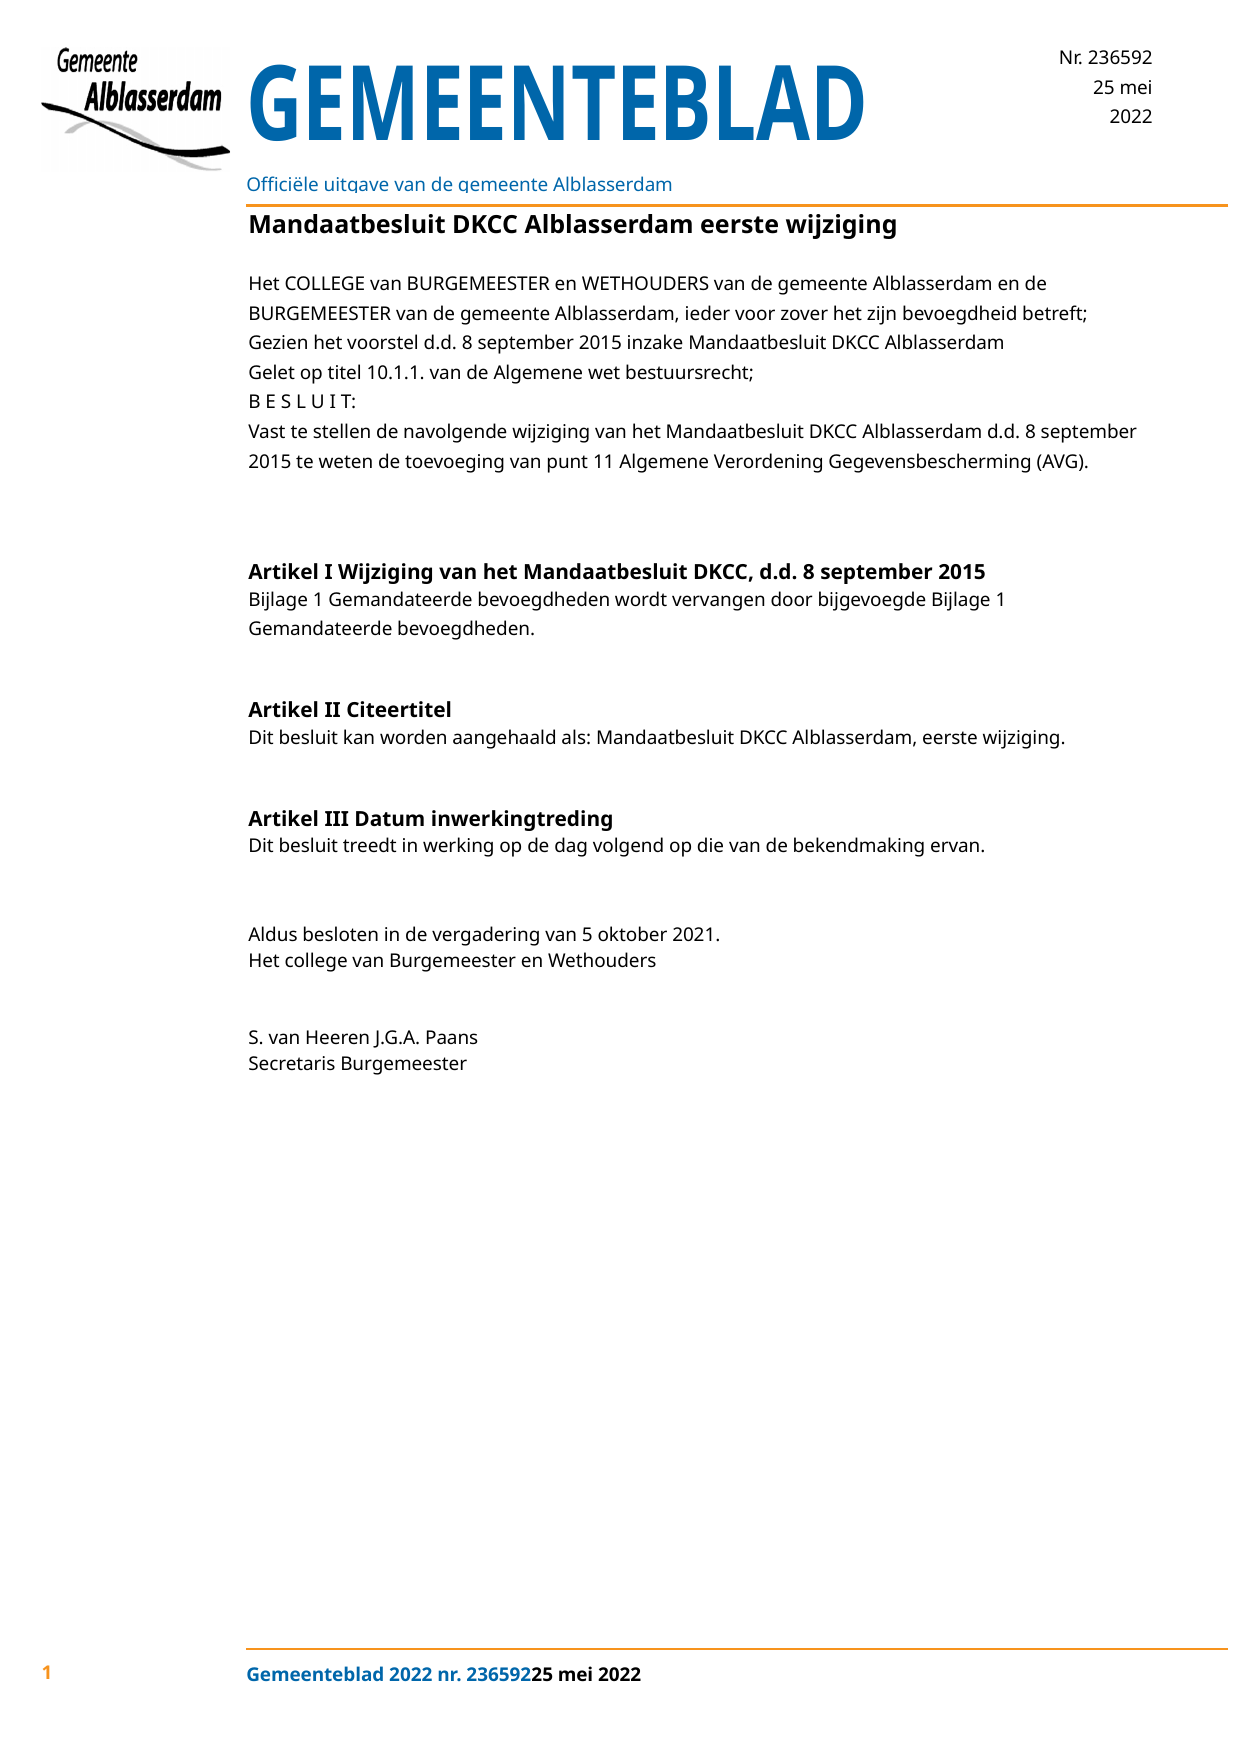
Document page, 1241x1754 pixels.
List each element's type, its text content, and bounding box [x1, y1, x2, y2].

text Aldus besloten in de vergadering van 5 oktober 2021. [248, 921, 1152, 947]
text Gezien het voorstel d.d. 8 september 2015 inzake Mandaatbesluit DKCC Alblasserdam [248, 329, 1152, 355]
text Artikel I Wijziging van het Mandaatbesluit DKCC, d.d. 8 september 2015 [248, 557, 1152, 586]
text Het COLLEGE van BURGEMEESTER en WETHOUDERS van de gemeente Alblasserdam en de BURGEMEESTER van de gemeente Alblasserdam, ieder voor zover het zijn bevoegdheid betreft; [248, 270, 1152, 326]
text S. van Heeren J.G.A. Paans [248, 1024, 1152, 1050]
text Dit besluit kan worden aangehaald als: Mandaatbesluit DKCC Alblasserdam, eerste wijziging. [248, 724, 1152, 749]
text Artikel II Citeertitel [248, 695, 1152, 724]
text Het college van Burgemeester en Wethouders [248, 947, 1152, 972]
text Artikel III Datum inwerkingtreding [248, 804, 1152, 832]
text Dit besluit treedt in werking op de dag volgend op die van de bekendmaking ervan. [248, 832, 1152, 858]
text Gelet op titel 10.1.1. van de Algemene wet bestuursrecht; [248, 359, 1152, 385]
text Bijlage 1 Gemandateerde bevoegdheden wordt vervangen door bijgevoegde Bijlage 1 Gemandateerde bevoegdheden. [248, 586, 1152, 641]
text Secretaris Burgemeester [248, 1050, 1152, 1075]
picture [41, 47, 231, 172]
text B E S L U I T: [248, 389, 1152, 414]
text Mandaatbesluit DKCC Alblasserdam eerste wijziging [248, 207, 1152, 241]
text Vast te stellen de navolgende wijziging van het Mandaatbesluit DKCC Alblasserdam d.d. 8 september 2015 te weten de toevoeging van punt 11 Algemene Verordening Gegevensbescherming (AVG). [248, 418, 1152, 473]
